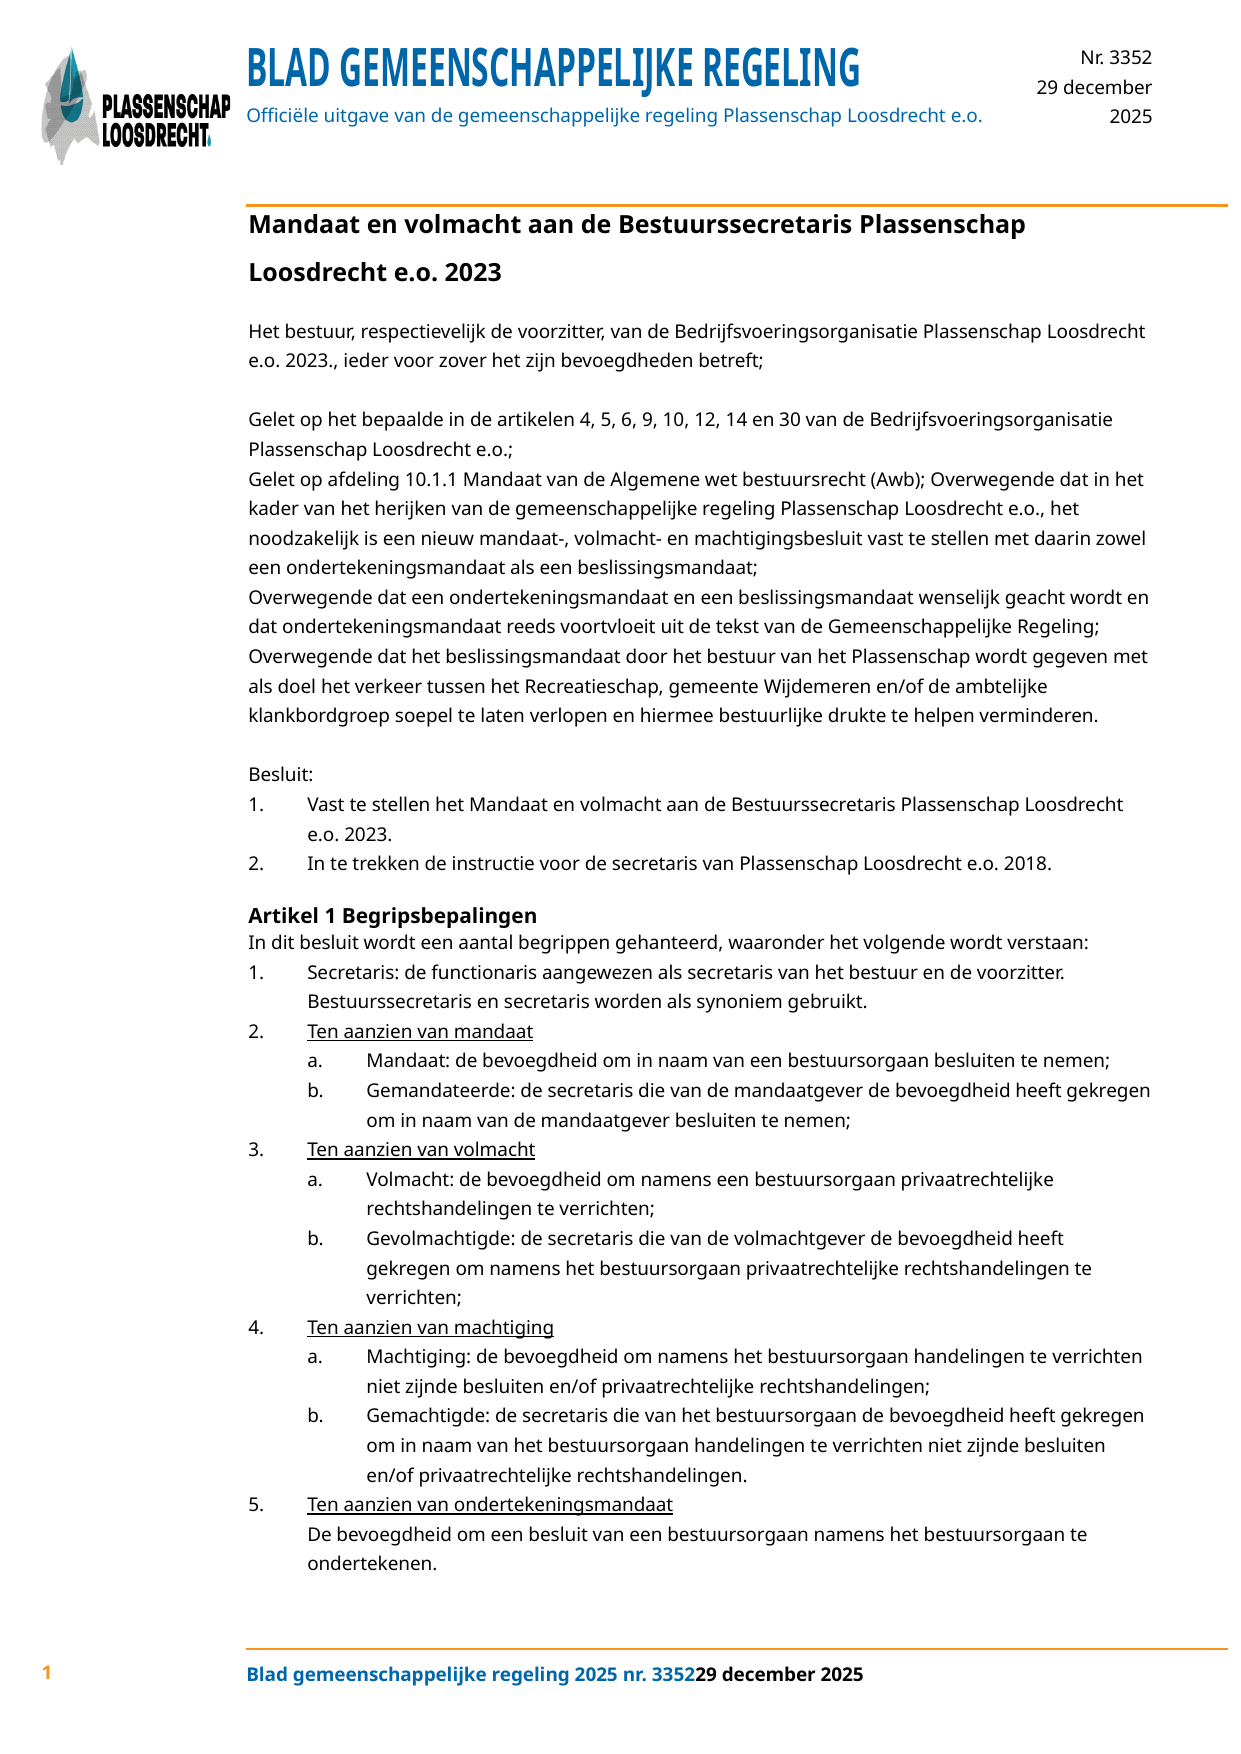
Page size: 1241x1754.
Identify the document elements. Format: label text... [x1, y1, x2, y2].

text Gelet op het bepaalde in de artikelen 4, 5, 6, 9, 10, 12, 14 en 30 van de Bedrijfsvoeringsorganisatie Plassenschap Loosdrecht e.o.; [248, 407, 1152, 462]
list Gemachtigde: de secretaris die van het bestuursorgaan de bevoegdheid heeft gekregen om in naam van het bestuursorgaan handelingen te verrichten niet zijnde besluiten en/of privaatrechtelijke rechtshandelingen. [307, 1403, 1152, 1487]
list Ten aanzien van ondertekeningsmandaat [248, 1491, 1152, 1517]
list De bevoegdheid om een besluit van een bestuursorgaan namens het bestuursorgaan te ondertekenen. [248, 1521, 1152, 1576]
list In te trekken de instructie voor de secretaris van Plassenschap Loosdrecht e.o. 2018. [248, 850, 1152, 876]
text Mandaat en volmacht aan de Bestuurssecretaris Plassenschap Loosdrecht e.o. 2023 [248, 207, 1152, 288]
list Volmacht: de bevoegdheid om namens een bestuursorgaan privaatrechtelijke rechtshandelingen te verrichten; [307, 1166, 1152, 1221]
text Artikel 1 Begripsbepalingen [248, 901, 1152, 929]
text Besluit: [248, 762, 1152, 787]
text Overwegende dat het beslissingsmandaat door het bestuur van het Plassenschap wordt gegeven met als doel het verkeer tussen het Recreatieschap, gemeente Wijdemeren en/of de ambtelijke klankbordgroep soepel te laten verlopen en hiermee bestuurlijke drukte te helpen verminderen. [248, 643, 1152, 728]
list Gevolmachtigde: de secretaris die van de volmachtgever de bevoegdheid heeft gekregen om namens het bestuursorgaan privaatrechtelijke rechtshandelingen te verrichten; [307, 1225, 1152, 1310]
text Gelet op afdeling 10.1.1 Mandaat van de Algemene wet bestuursrecht (Awb); Overwegende dat in het kader van het herijken van de gemeenschappelijke regeling Plassenschap Loosdrecht e.o., het noodzakelijk is een nieuw mandaat-, volmacht- en machtigingsbesluit vast te stellen met daarin zowel een ondertekeningsmandaat als een beslissingsmandaat; [248, 466, 1152, 580]
list Secretaris: de functionaris aangewezen als secretaris van het bestuur en de voorzitter. Bestuurssecretaris en secretaris worden als synoniem gebruikt. [248, 959, 1152, 1014]
list Gemandateerde: de secretaris die van de mandaatgever de bevoegdheid heeft gekregen om in naam van de mandaatgever besluiten te nemen; [307, 1077, 1152, 1132]
text Overwegende dat een ondertekeningsmandaat en een beslissingsmandaat wenselijk geacht wordt en dat ondertekeningsmandaat reeds voortvloeit uit de tekst van de Gemeenschappelijke Regeling; [248, 584, 1152, 639]
list Ten aanzien van machtiging [248, 1314, 1152, 1339]
list Ten aanzien van volmacht [248, 1136, 1152, 1162]
text In dit besluit wordt een aantal begrippen gehanteerd, waaronder het volgende wordt verstaan: [248, 929, 1152, 955]
picture [41, 47, 231, 172]
list Machtiging: de bevoegdheid om namens het bestuursorgaan handelingen te verrichten niet zijnde besluiten en/of privaatrechtelijke rechtshandelingen; [307, 1343, 1152, 1399]
list Ten aanzien van mandaat [248, 1018, 1152, 1044]
list Mandaat: de bevoegdheid om in naam van een bestuursorgaan besluiten te nemen; [307, 1048, 1152, 1073]
list Vast te stellen het Mandaat en volmacht aan de Bestuurssecretaris Plassenschap Loosdrecht e.o. 2023. [248, 791, 1152, 847]
text Het bestuur, respectievelijk de voorzitter, van de Bedrijfsvoeringsorganisatie Plassenschap Loosdrecht e.o. 2023., ieder voor zover het zijn bevoegdheden betreft; [248, 318, 1152, 373]
